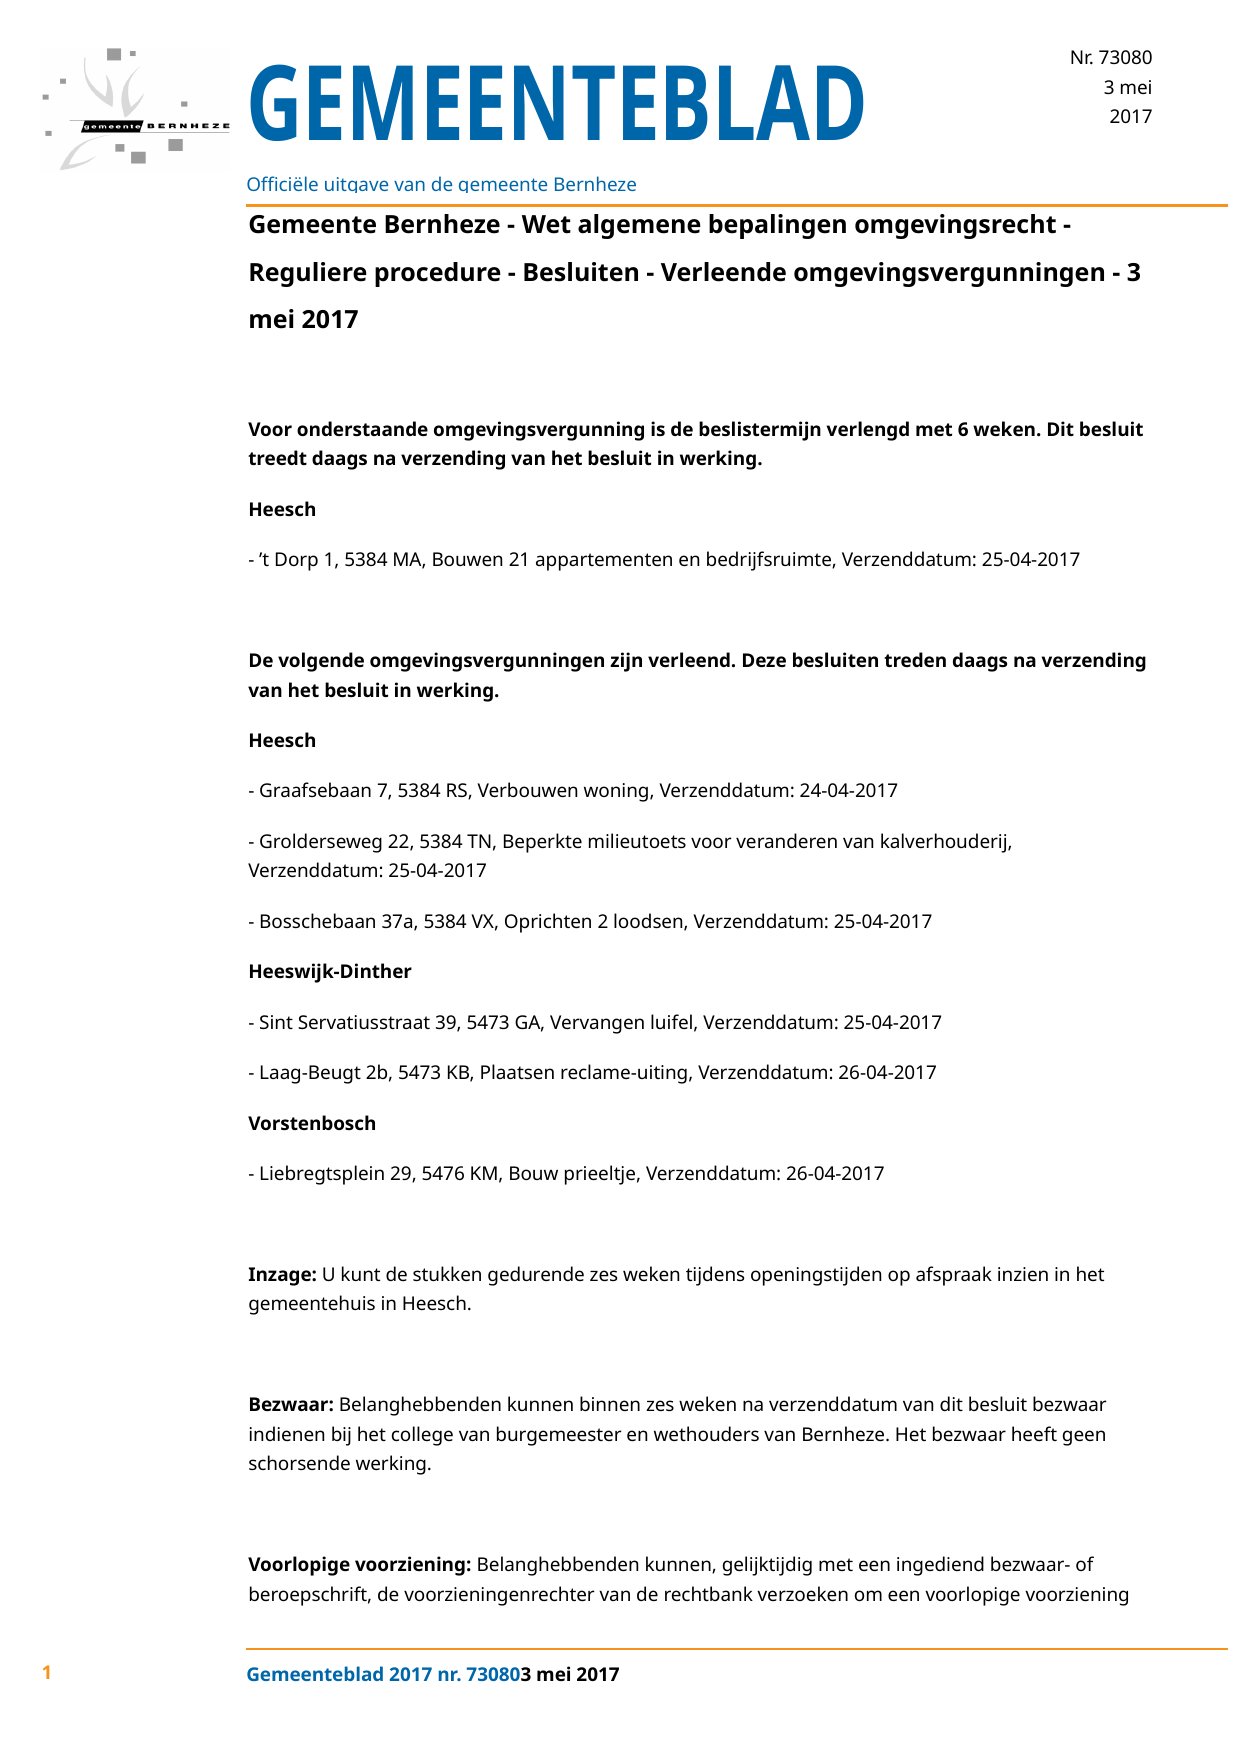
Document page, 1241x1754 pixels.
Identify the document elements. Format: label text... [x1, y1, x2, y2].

text Bezwaar: Belanghebbenden kunnen binnen zes weken na verzenddatum van dit besluit bezwaar indienen bij het college van burgemeester en wethouders van Bernheze. Het bezwaar heeft geen schorsende werking. [248, 1391, 1152, 1476]
text Voor onderstaande omgevingsvergunning is de beslistermijn verlengd met 6 weken. Dit besluit treedt daags na verzending van het besluit in werking. [248, 416, 1152, 471]
text Heesch [248, 496, 1152, 522]
text - Bosschebaan 37a, 5384 VX, Oprichten 2 loodsen, Verzenddatum: 25-04-2017 [248, 908, 1152, 934]
text - ’t Dorp 1, 5384 MA, Bouwen 21 appartementen en bedrijfsruimte, Verzenddatum: 25-04-2017 [248, 546, 1152, 572]
text - Grolderseweg 22, 5384 TN, Beperkte milieutoets voor veranderen van kalverhouderij, Verzenddatum: 25-04-2017 [248, 828, 1152, 883]
picture [41, 47, 231, 172]
text - Graafsebaan 7, 5384 RS, Verbouwen woning, Verzenddatum: 24-04-2017 [248, 778, 1152, 803]
text - Laag-Beugt 2b, 5473 KB, Plaatsen reclame-uiting, Verzenddatum: 26-04-2017 [248, 1059, 1152, 1085]
text Inzage: U kunt de stukken gedurende zes weken tijdens openingstijden op afspraak inzien in het gemeentehuis in Heesch. [248, 1261, 1152, 1316]
text Vorstenbosch [248, 1110, 1152, 1135]
text Gemeente Bernheze - Wet algemene bepalingen omgevingsrecht - Reguliere procedure - Besluiten - Verleende omgevingsvergunningen - 3 mei 2017 [248, 207, 1152, 336]
text De volgende omgevingsvergunningen zijn verleend. Deze besluiten treden daags na verzending van het besluit in werking. [248, 647, 1152, 702]
text Voorlopige voorziening: Belanghebbenden kunnen, gelijktijdig met een ingediend bezwaar- of beroepschrift, de voorzieningenrechter van de rechtbank verzoeken om een voorlopige voorziening [248, 1551, 1152, 1607]
text Heeswijk-Dinther [248, 958, 1152, 984]
text Heesch [248, 727, 1152, 753]
text - Sint Servatiusstraat 39, 5473 GA, Vervangen luifel, Verzenddatum: 25-04-2017 [248, 1009, 1152, 1034]
text - Liebregtsplein 29, 5476 KM, Bouw prieeltje, Verzenddatum: 26-04-2017 [248, 1160, 1152, 1186]
